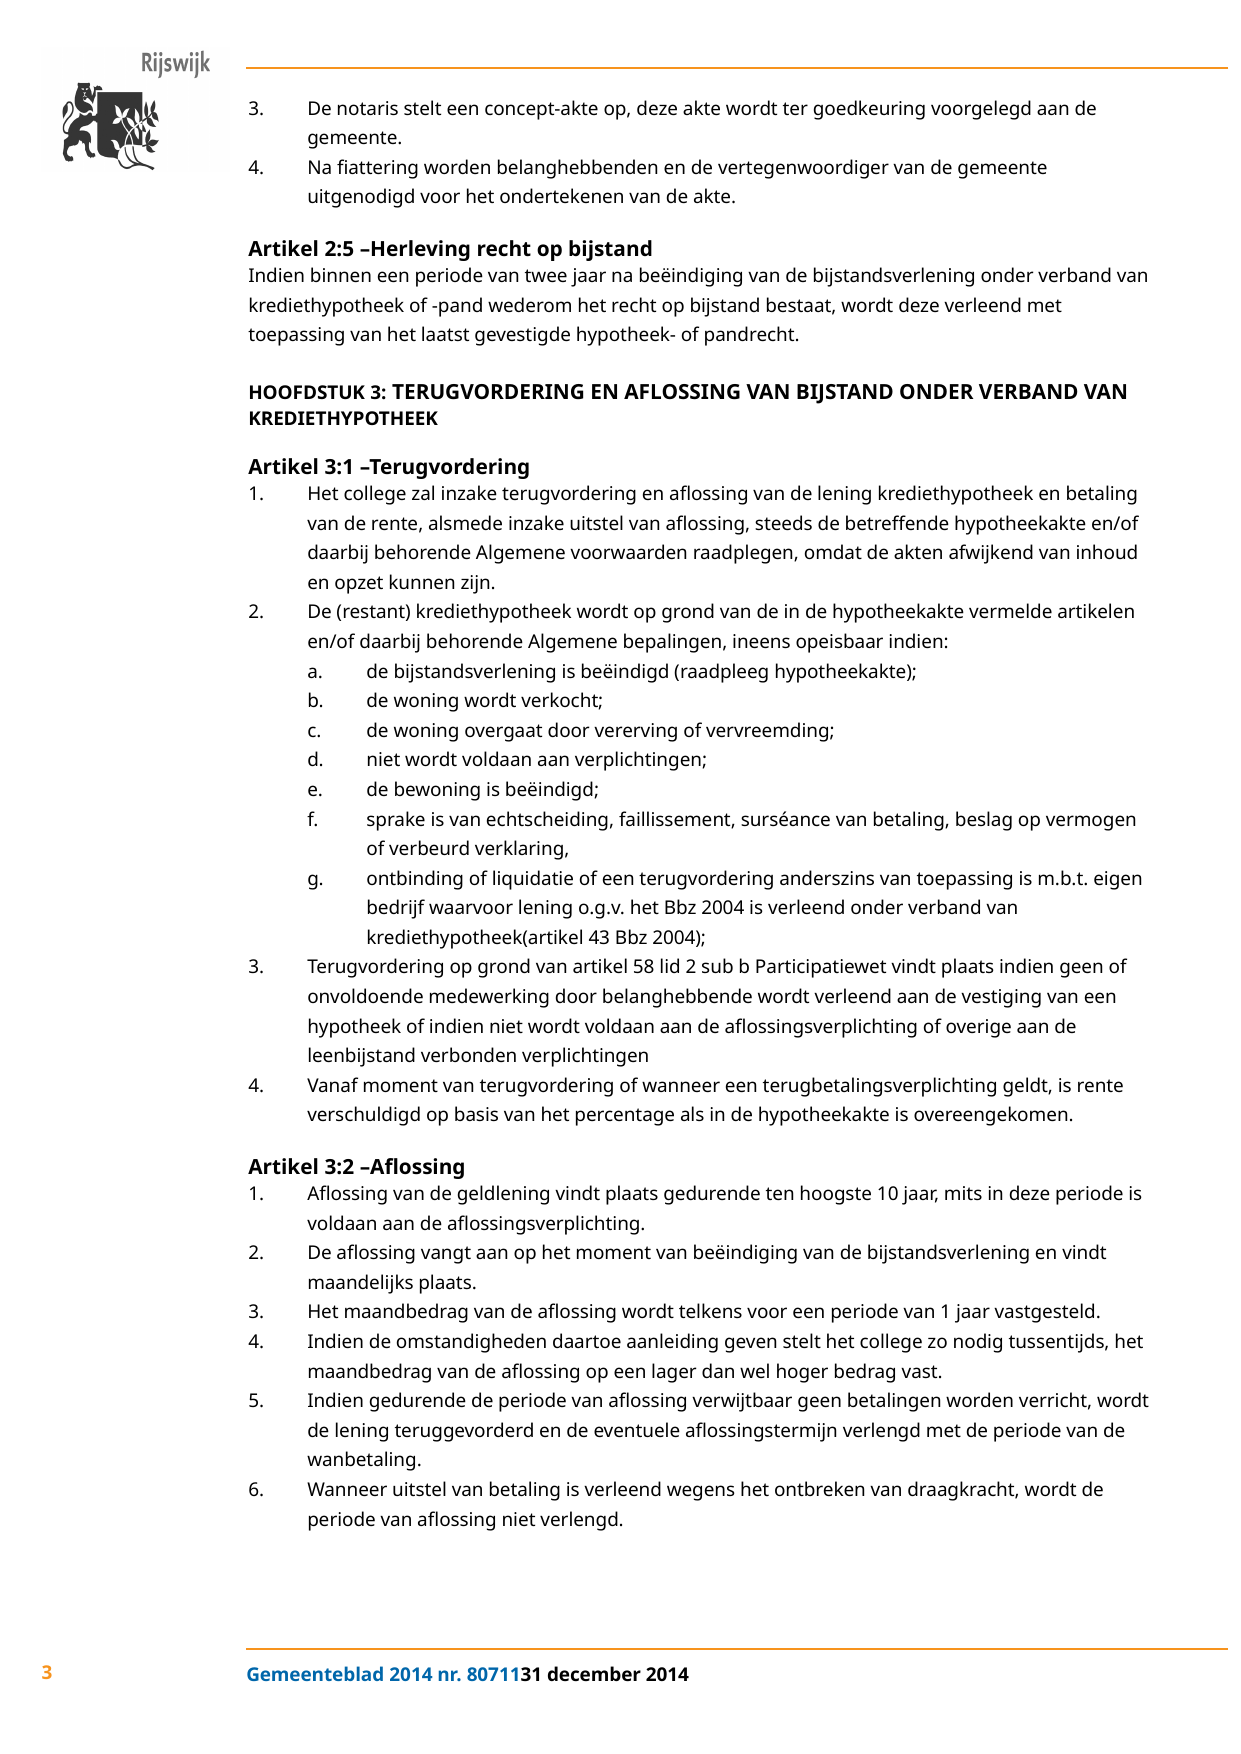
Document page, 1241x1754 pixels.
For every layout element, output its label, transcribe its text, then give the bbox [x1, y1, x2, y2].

text HOOFDSTUK 3: TERUGVORDERING EN AFLOSSING VAN BIJSTAND ONDER VERBAND VAN KREDIETHYPOTHEEK [248, 377, 1152, 431]
list Terugvordering op grond van artikel 58 lid 2 sub b Participatiewet vindt plaats indien geen of onvoldoende medewerking door belanghebbende wordt verleend aan de vestiging van een hypotheek of indien niet wordt voldaan aan de aflossingsverplichting of overige aan de leenbijstand verbonden verplichtingen [248, 954, 1152, 1068]
list Het maandbedrag van de aflossing wordt telkens voor een periode van 1 jaar vastgesteld. [248, 1299, 1152, 1324]
list de woning overgaat door vererving of vervreemding; [307, 717, 1152, 743]
list Aflossing van de geldlening vindt plaats gedurende ten hoogste 10 jaar, mits in deze periode is voldaan aan de aflossingsverplichting. [248, 1180, 1152, 1236]
list Vanaf moment van terugvordering of wanneer een terugbetalingsverplichting geldt, is rente verschuldigd op basis van het percentage als in de hypotheekakte is overeengekomen. [248, 1072, 1152, 1127]
list De (restant) krediethypotheek wordt op grond van de in de hypotheekakte vermelde artikelen en/of daarbij behorende Algemene bepalingen, ineens opeisbaar indien: [248, 599, 1152, 654]
list Wanneer uitstel van betaling is verleend wegens het ontbreken van draagkracht, wordt de periode van aflossing niet verlengd. [248, 1476, 1152, 1532]
list De aflossing vangt aan op het moment van beëindiging van de bijstandsverlening en vindt maandelijks plaats. [248, 1239, 1152, 1295]
text Artikel 2:5 –Herleving recht op bijstand [248, 234, 1152, 262]
list Na fiattering worden belanghebbenden en de vertegenwoordiger van de gemeente uitgenodigd voor het ondertekenen van de akte. [248, 154, 1152, 209]
list sprake is van echtscheiding, faillissement, surséance van betaling, beslag op vermogen of verbeurd verklaring, [307, 806, 1152, 861]
text Artikel 3:1 –Terugvordering [248, 452, 1152, 480]
list Indien gedurende de periode van aflossing verwijtbaar geen betalingen worden verricht, wordt de lening teruggevorderd en de eventuele aflossingstermijn verlengd met de periode van de wanbetaling. [248, 1387, 1152, 1472]
list de bewoning is beëindigd; [307, 776, 1152, 802]
list ontbinding of liquidatie of een terugvordering anderszins van toepassing is m.b.t. eigen bedrijf waarvoor lening o.g.v. het Bbz 2004 is verleend onder verband van krediethypotheek(artikel 43 Bbz 2004); [307, 865, 1152, 950]
list De notaris stelt een concept-akte op, deze akte wordt ter goedkeuring voorgelegd aan de gemeente. [248, 95, 1152, 150]
picture [41, 47, 231, 172]
text Indien binnen een periode van twee jaar na beëindiging van de bijstandsverlening onder verband van krediethypotheek of -pand wederom het recht op bijstand bestaat, wordt deze verleend met toepassing van het laatst gevestigde hypotheek- of pandrecht. [248, 262, 1152, 347]
list Indien de omstandigheden daartoe aanleiding geven stelt het college zo nodig tussentijds, het maandbedrag van de aflossing op een lager dan wel hoger bedrag vast. [248, 1328, 1152, 1384]
list de bijstandsverlening is beëindigd (raadpleeg hypotheekakte); [307, 658, 1152, 683]
list de woning wordt verkocht; [307, 687, 1152, 713]
text Artikel 3:2 –Aflossing [248, 1152, 1152, 1180]
list Het college zal inzake terugvordering en aflossing van de lening krediethypotheek en betaling van de rente, alsmede inzake uitstel van aflossing, steeds de betreffende hypotheekakte en/of daarbij behorende Algemene voorwaarden raadplegen, omdat de akten afwijkend van inhoud en opzet kunnen zijn. [248, 480, 1152, 595]
list niet wordt voldaan aan verplichtingen; [307, 747, 1152, 772]
